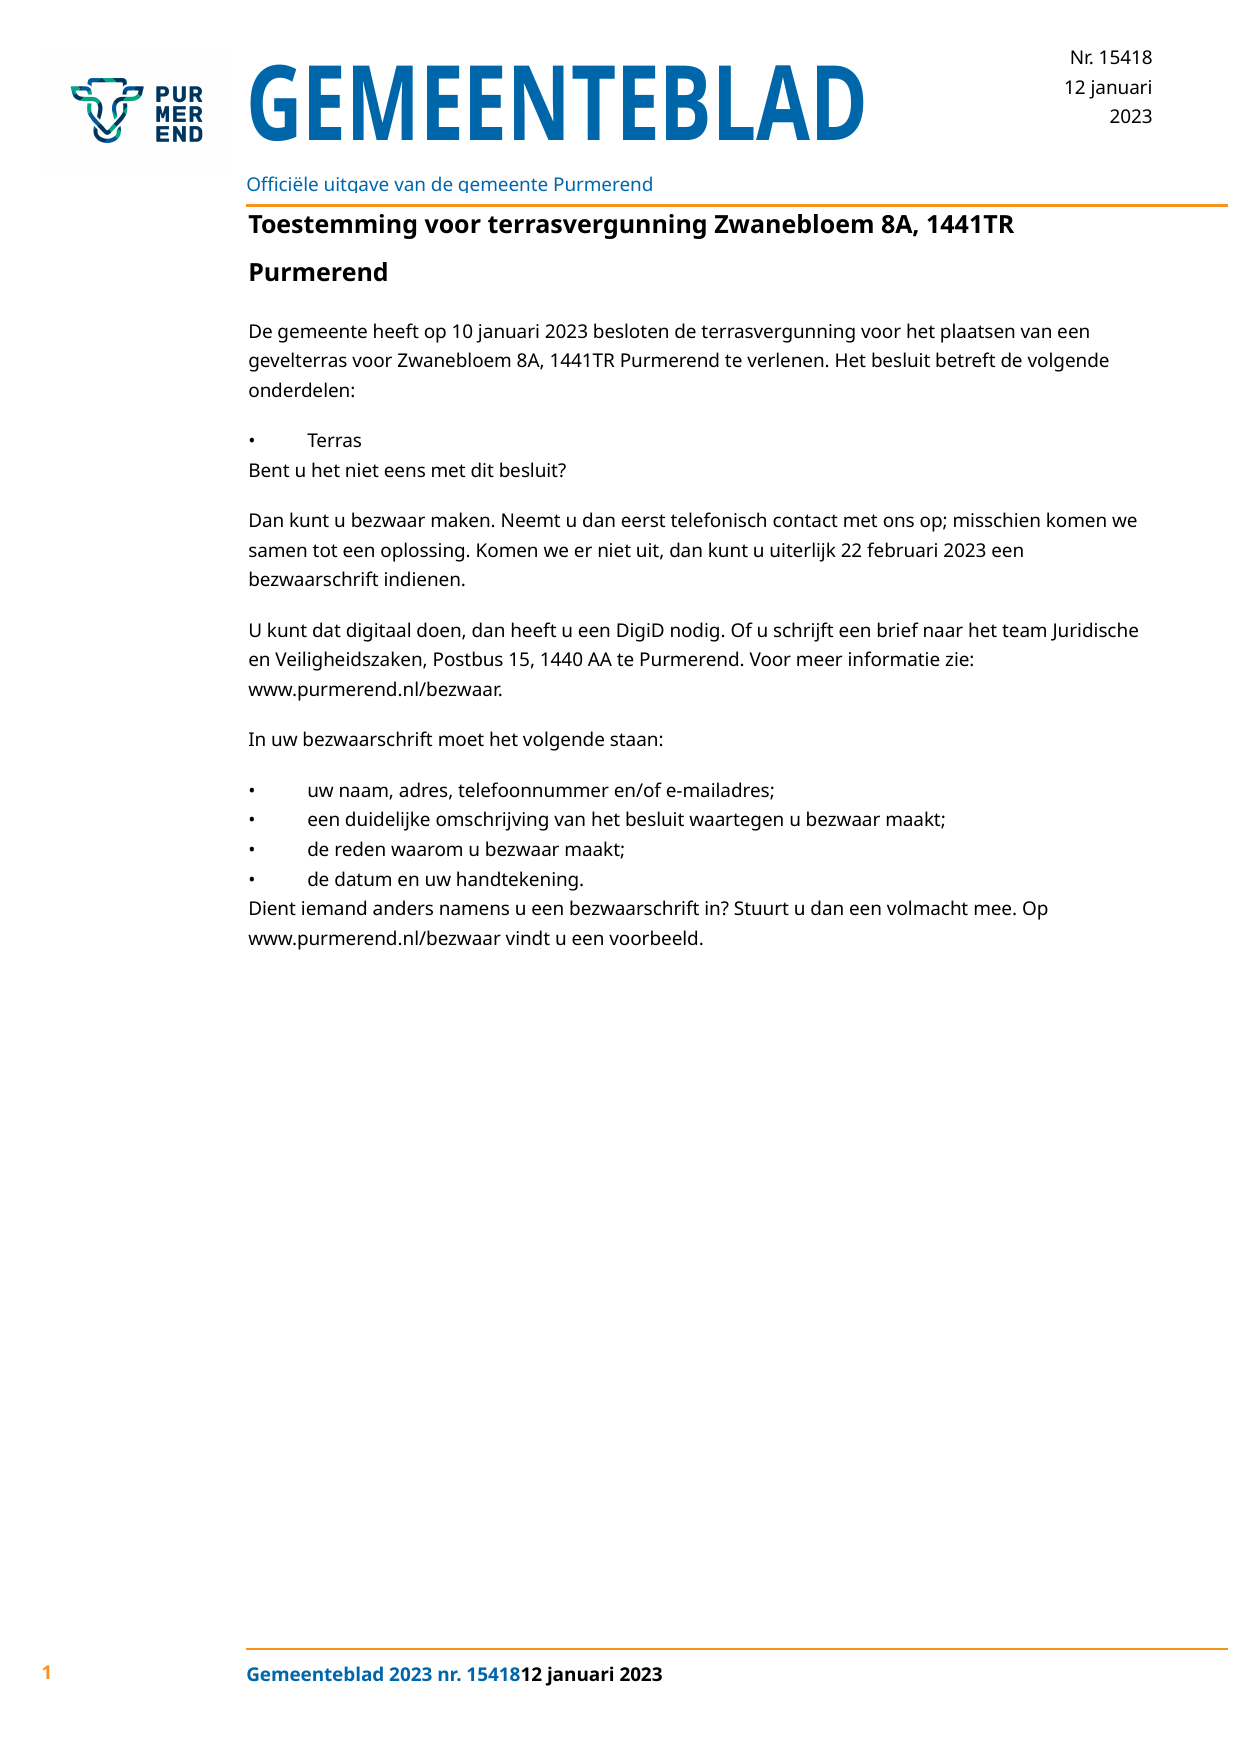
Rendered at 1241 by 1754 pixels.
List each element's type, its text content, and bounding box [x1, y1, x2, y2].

list de reden waarom u bezwaar maakt; [248, 836, 1152, 862]
list een duidelijke omschrijving van het besluit waartegen u bezwaar maakt; [248, 807, 1152, 832]
list de datum en uw handtekening. [248, 866, 1152, 892]
text Toestemming voor terrasvergunning Zwanebloem 8A, 1441TR Purmerend [248, 207, 1152, 288]
text Bent u het niet eens met dit besluit? [248, 457, 1152, 483]
list uw naam, adres, telefoonnummer en/of e-mailadres; [248, 777, 1152, 803]
text Dan kunt u bezwaar maken. Neemt u dan eerst telefonisch contact met ons op; misschien komen we samen tot een oplossing. Komen we er niet uit, dan kunt u uiterlijk 22 februari 2023 een bezwaarschrift indienen. [248, 507, 1152, 592]
list Terras [248, 427, 1152, 453]
text Dient iemand anders namens u een bezwaarschrift in? Stuurt u dan een volmacht mee. Op www.purmerend.nl/bezwaar vindt u een voorbeeld. [248, 895, 1152, 951]
picture [41, 47, 231, 172]
text De gemeente heeft op 10 januari 2023 besloten de terrasvergunning voor het plaatsen van een gevelterras voor Zwanebloem 8A, 1441TR Purmerend te verlenen. Het besluit betreft de volgende onderdelen: [248, 318, 1152, 403]
text U kunt dat digitaal doen, dan heeft u een DigiD nodig. Of u schrijft een brief naar het team Juridische en Veiligheidszaken, Postbus 15, 1440 AA te Purmerend. Voor meer informatie zie: www.purmerend.nl/bezwaar. [248, 617, 1152, 702]
text In uw bezwaarschrift moet het volgende staan: [248, 727, 1152, 752]
